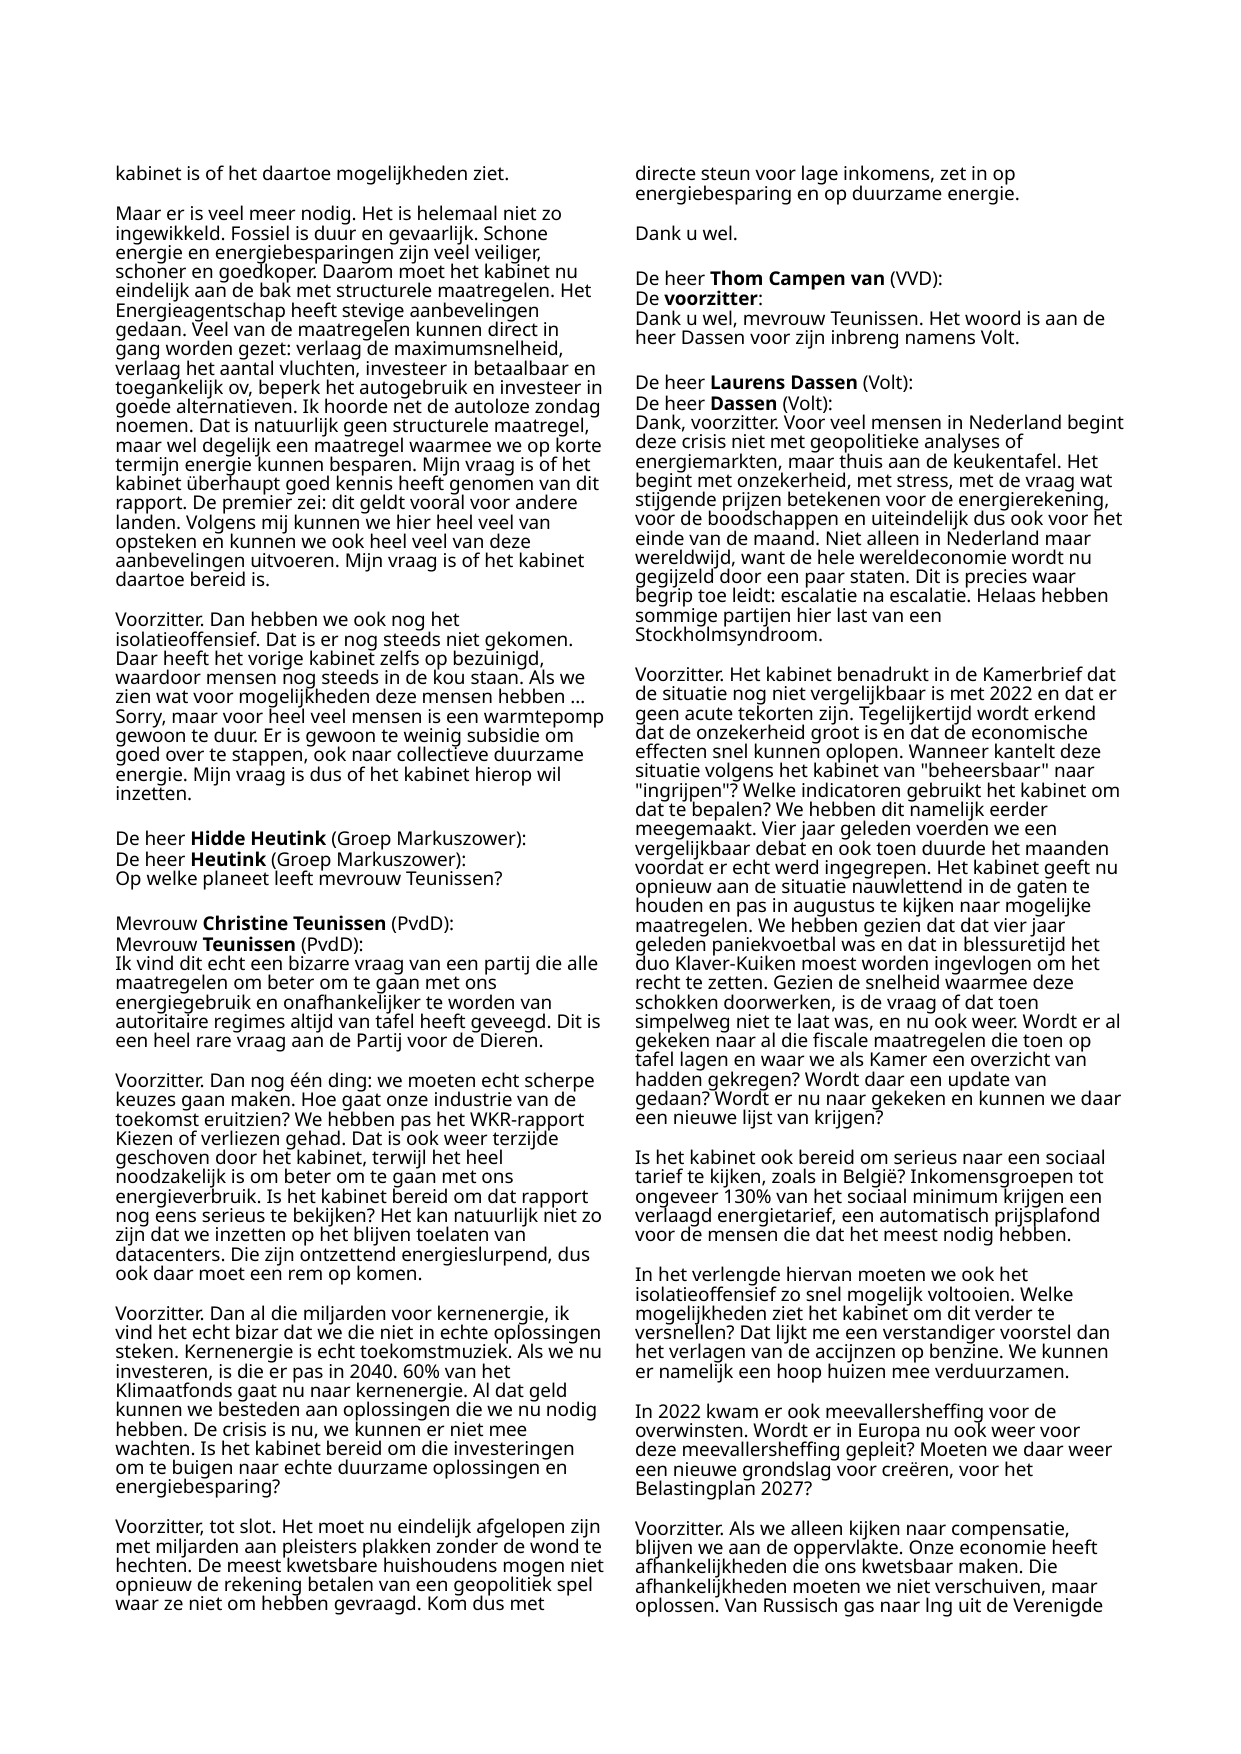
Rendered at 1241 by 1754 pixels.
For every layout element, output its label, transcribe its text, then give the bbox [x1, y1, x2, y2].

text Maar er is veel meer nodig. Het is helemaal niet zo ingewikkeld. Fossiel is duur en gevaarlijk. Schone energie en energiebesparingen zijn veel veiliger, schoner en goedkoper. Daarom moet het kabinet nu eindelijk aan de bak met structurele maatregelen. Het Energieagentschap heeft stevige aanbevelingen gedaan. Veel van de maatregelen kunnen direct in gang worden gezet: verlaag de maximumsnelheid, verlaag het aantal vluchten, investeer in betaalbaar en toegankelijk ov, beperk het autogebruik en investeer in goede alternatieven. Ik hoorde net de autoloze zondag noemen. Dat is natuurlijk geen structurele maatregel, maar wel degelijk een maatregel waarmee we op korte termijn energie kunnen besparen. Mijn vraag is of het kabinet überhaupt goed kennis heeft genomen van dit rapport. De premier zei: dit geldt vooral voor andere landen. Volgens mij kunnen we hier heel veel van opsteken en kunnen we ook heel veel van deze aanbevelingen uitvoeren. Mijn vraag is of het kabinet daartoe bereid is. [115, 205, 605, 591]
text De heer Heutink (Groep Markuszower): [115, 851, 605, 870]
text Voorzitter. Dan nog één ding: we moeten echt scherpe keuzes gaan maken. Hoe gaat onze industrie van de toekomst eruitzien? We hebben pas het WKR-rapport Kiezen of verliezen gehad. Dat is ook weer terzijde geschoven door het kabinet, terwijl het heel noodzakelijk is om beter om te gaan met ons energieverbruik. Is het kabinet bereid om dat rapport nog eens serieus te bekijken? Het kan natuurlijk niet zo zijn dat we inzetten op het blijven toelaten van datacenters. Die zijn ontzettend energieslurpend, dus ook daar moet een rem op komen. [115, 1072, 605, 1284]
text De heer Laurens Dassen (Volt): [635, 369, 1125, 395]
text De heer Dassen (Volt): [635, 395, 1125, 414]
text De heer Thom Campen van (VVD): [635, 265, 1125, 290]
text In 2022 kwam er ook meevallersheffing voor de overwinsten. Wordt er in Europa nu ook weer voor deze meevallersheffing gepleit? Moeten we daar weer een nieuwe grondslag voor creëren, voor het Belastingplan 2027? [635, 1403, 1125, 1499]
text Dank, voorzitter. Voor veel mensen in Nederland begint deze crisis niet met geopolitieke analyses of energiemarkten, maar thuis aan de keukentafel. Het begint met onzekerheid, met stress, met de vraag wat stijgende prijzen betekenen voor de energierekening, voor de boodschappen en uiteindelijk dus ook voor het einde van de maand. Niet alleen in Nederland maar wereldwijd, want de hele wereldeconomie wordt nu gegijzeld door een paar staten. Dit is precies waar begrip toe leidt: escalatie na escalatie. Helaas hebben sommige partijen hier last van een Stockholmsyndroom. [635, 414, 1125, 645]
text Ik vind dit echt een bizarre vraag van een partij die alle maatregelen om beter om te gaan met ons energiegebruik en onafhankelijker te worden van autoritaire regimes altijd van tafel heeft geveegd. Dit is een heel rare vraag aan de Partij voor de Dieren. [115, 955, 605, 1051]
text directe steun voor lage inkomens, zet in op energiebesparing en op duurzame energie. [635, 165, 1125, 204]
text kabinet is of het daartoe mogelijkheden ziet. [115, 165, 605, 184]
text Dank u wel. [635, 224, 1125, 244]
text Voorzitter. Dan hebben we ook nog het isolatieoffensief. Dat is er nog steeds niet gekomen. Daar heeft het vorige kabinet zelfs op bezuinigd, waardoor mensen nog steeds in de kou staan. Als we zien wat voor mogelijkheden deze mensen hebben … Sorry, maar voor heel veel mensen is een warmtepomp gewoon te duur. Er is gewoon te weinig subsidie om goed over te stappen, ook naar collectieve duurzame energie. Mijn vraag is dus of het kabinet hierop wil inzetten. [115, 611, 605, 804]
text In het verlengde hiervan moeten we ook het isolatieoffensief zo snel mogelijk voltooien. Welke mogelijkheden ziet het kabinet om dit verder te versnellen? Dat lijkt me een verstandiger voorstel dan het verlagen van de accijnzen op benzine. We kunnen er namelijk een hoop huizen mee verduurzamen. [635, 1266, 1125, 1382]
text Dank u wel, mevrouw Teunissen. Het woord is aan de heer Dassen voor zijn inbreng namens Volt. [635, 310, 1125, 348]
text Voorzitter. Als we alleen kijken naar compensatie, blijven we aan de oppervlakte. Onze economie heeft afhankelijkheden die ons kwetsbaar maken. Die afhankelijkheden moeten we niet verschuiven, maar oplossen. Van Russisch gas naar lng uit de Verenigde [635, 1520, 1125, 1616]
text Is het kabinet ook bereid om serieus naar een sociaal tarief te kijken, zoals in België? Inkomensgroepen tot ongeveer 130% van het sociaal minimum krijgen een verlaagd energietarief, een automatisch prijsplafond voor de mensen die dat het meest nodig hebben. [635, 1149, 1125, 1246]
text De heer Hidde Heutink (Groep Markuszower): [115, 825, 605, 851]
text Voorzitter. Dan al die miljarden voor kernenergie, ik vind het echt bizar dat we die niet in echte oplossingen steken. Kernenergie is echt toekomstmuziek. Als we nu investeren, is die er pas in 2040. 60% van het Klimaatfonds gaat nu naar kernenergie. Al dat geld kunnen we besteden aan oplossingen die we nu nodig hebben. De crisis is nu, we kunnen er niet mee wachten. Is het kabinet bereid om die investeringen om te buigen naar echte duurzame oplossingen en energiebesparing? [115, 1305, 605, 1498]
text Mevrouw Teunissen (PvdD): [115, 936, 605, 955]
text Op welke planeet leeft mevrouw Teunissen? [115, 870, 605, 889]
text De voorzitter: [635, 290, 1125, 310]
text Voorzitter. Het kabinet benadrukt in de Kamerbrief dat de situatie nog niet vergelijkbaar is met 2022 en dat er geen acute tekorten zijn. Tegelijkertijd wordt erkend dat de onzekerheid groot is en dat de economische effecten snel kunnen oplopen. Wanneer kantelt deze situatie volgens het kabinet van "beheersbaar" naar "ingrijpen"? Welke indicatoren gebruikt het kabinet om dat te bepalen? We hebben dit namelijk eerder meegemaakt. Vier jaar geleden voerden we een vergelijkbaar debat en ook toen duurde het maanden voordat er echt werd ingegrepen. Het kabinet geeft nu opnieuw aan de situatie nauwlettend in de gaten te houden en pas in augustus te kijken naar mogelijke maatregelen. We hebben gezien dat dat vier jaar geleden paniekvoetbal was en dat in blessuretijd het duo Klaver-Kuiken moest worden ingevlogen om het recht te zetten. Gezien de snelheid waarmee deze schokken doorwerken, is de vraag of dat toen simpelweg niet te laat was, en nu ook weer. Wordt er al gekeken naar al die fiscale maatregelen die toen op tafel lagen en waar we als Kamer een overzicht van hadden gekregen? Wordt daar een update van gedaan? Wordt er nu naar gekeken en kunnen we daar een nieuwe lijst van krijgen? [635, 666, 1125, 1128]
text Voorzitter, tot slot. Het moet nu eindelijk afgelopen zijn met miljarden aan pleisters plakken zonder de wond te hechten. De meest kwetsbare huishoudens mogen niet opnieuw de rekening betalen van een geopolitiek spel waar ze niet om hebben gevraagd. Kom dus met [115, 1518, 605, 1615]
text Mevrouw Christine Teunissen (PvdD): [115, 910, 605, 936]
